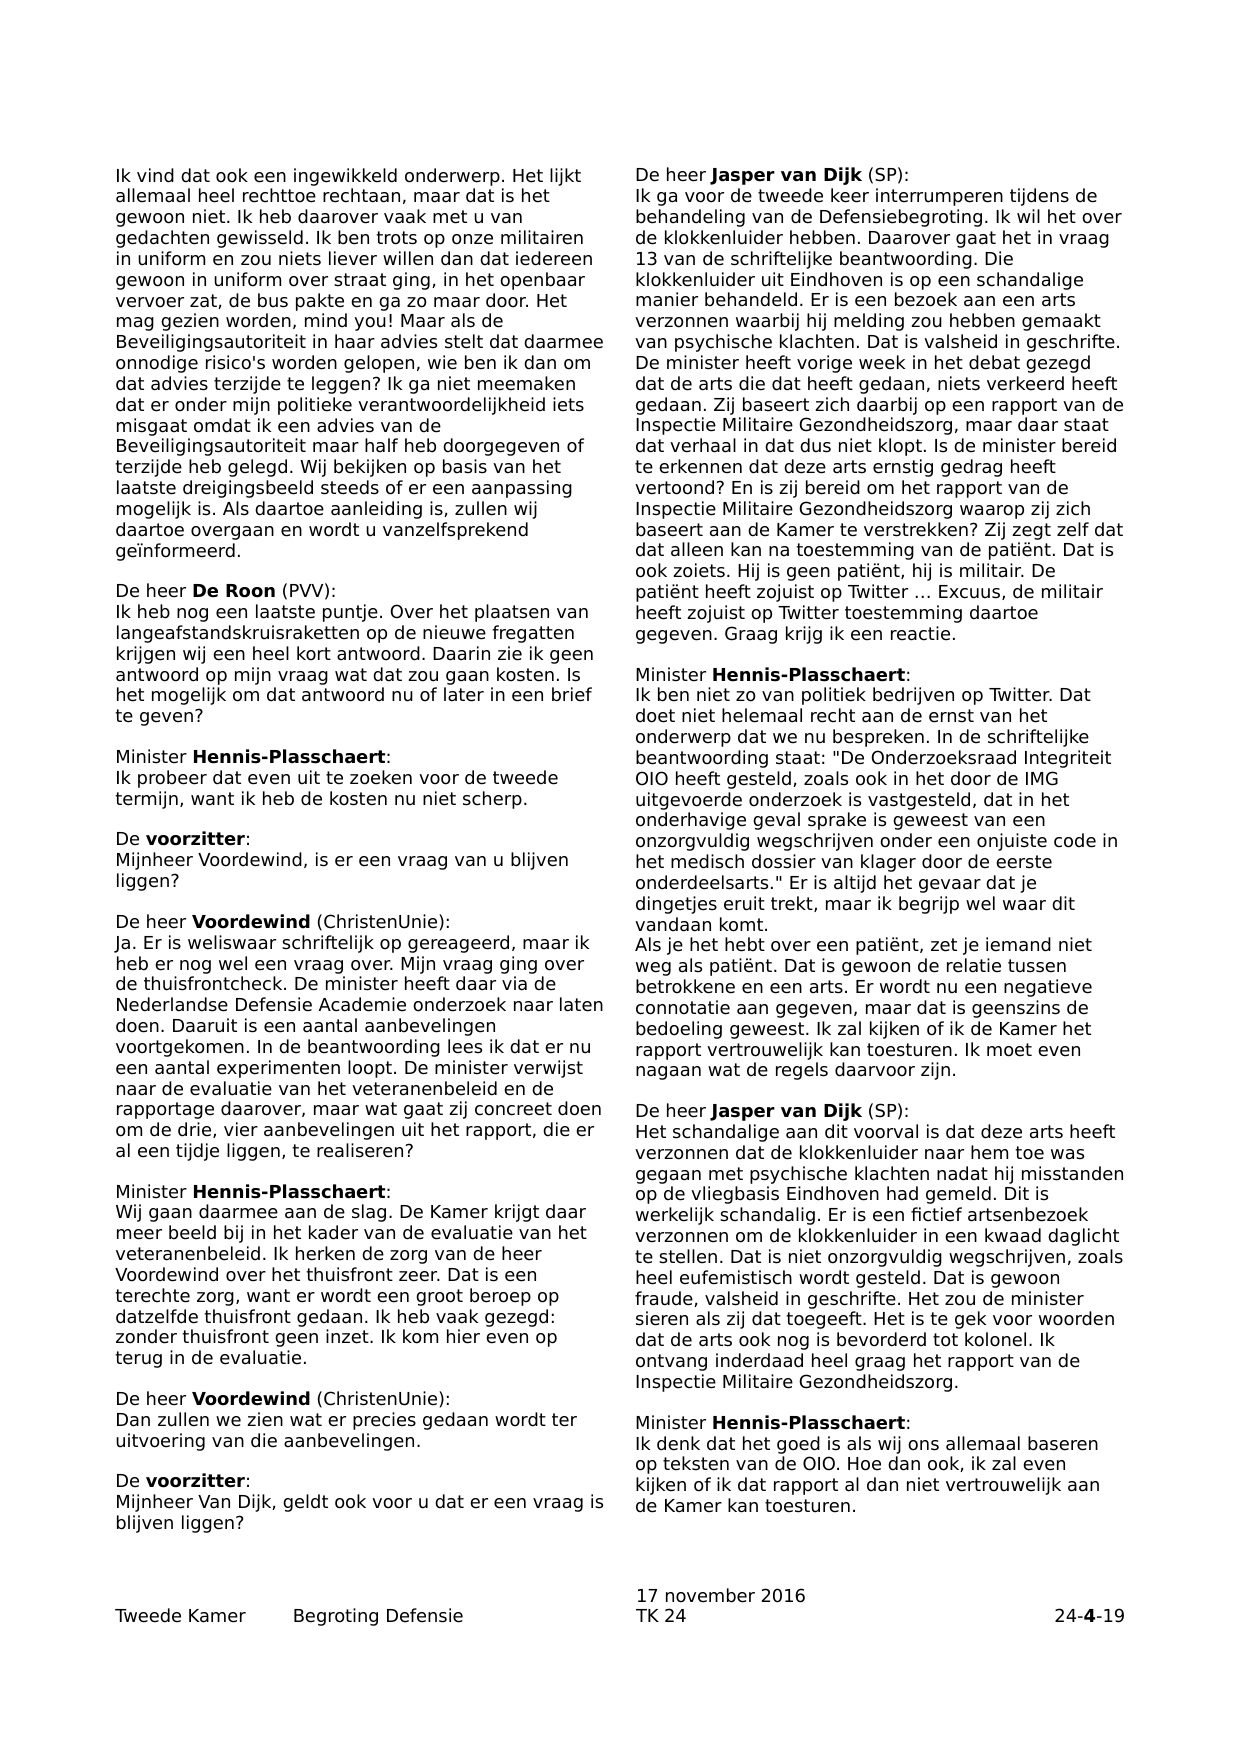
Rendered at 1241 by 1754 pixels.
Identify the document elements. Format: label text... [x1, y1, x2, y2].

text Dan zullen we zien wat er precies gedaan wordt ter uitvoering van die aanbevelingen. [115, 1410, 605, 1451]
text De heer Jasper van Dijk (SP): [635, 165, 1125, 186]
text De heer Jasper van Dijk (SP): [635, 1101, 1125, 1122]
text Ik heb nog een laatste puntje. Over het plaatsen van langeafstandskruisraketten op de nieuwe fregatten krijgen wij een heel kort antwoord. Daarin zie ik geen antwoord op mijn vraag wat dat zou gaan kosten. Is het mogelijk om dat antwoord nu of later in een brief te geven? [115, 602, 605, 727]
text Ik ben niet zo van politiek bedrijven op Twitter. Dat doet niet helemaal recht aan de ernst van het onderwerp dat we nu bespreken. In de schriftelijke beantwoording staat: "De Onderzoeksraad Integriteit OIO heeft gesteld, zoals ook in het door de IMG uitgevoerde onderzoek is vastgesteld, dat in het onderhavige geval sprake is geweest van een onzorgvuldig wegschrijven onder een onjuiste code in het medisch dossier van klager door de eerste onderdeelsarts." Er is altijd het gevaar dat je dingetjes eruit trekt, maar ik begrijp wel waar dit vandaan komt. [635, 685, 1125, 935]
text Wij gaan daarmee aan de slag. De Kamer krijgt daar meer beeld bij in het kader van de evaluatie van het veteranenbeleid. Ik herken de zorg van de heer Voordewind over het thuisfront zeer. Dat is een terechte zorg, want er wordt een groot beroep op datzelfde thuisfront gedaan. Ik heb vaak gezegd: zonder thuisfront geen inzet. Ik kom hier even op terug in de evaluatie. [115, 1202, 605, 1369]
text Minister Hennis-Plasschaert: [635, 1412, 1125, 1433]
text Ik denk dat het goed is als wij ons allemaal baseren op teksten van de OIO. Hoe dan ook, ik zal even kijken of ik dat rapport al dan niet vertrouwelijk aan de Kamer kan toesturen. [635, 1433, 1125, 1517]
text De heer Voordewind (ChristenUnie): [115, 912, 605, 932]
text De voorzitter: [115, 1471, 605, 1492]
text Als je het hebt over een patiënt, zet je iemand niet weg als patiënt. Dat is gewoon de relatie tussen betrokkene en een arts. Er wordt nu een negatieve connotatie aan gegeven, maar dat is geenszins de bedoeling geweest. Ik zal kijken of ik de Kamer het rapport vertrouwelijk kan toesturen. Ik moet even nagaan wat de regels daarvoor zijn. [635, 935, 1125, 1081]
text De heer Voordewind (ChristenUnie): [115, 1389, 605, 1410]
text Minister Hennis-Plasschaert: [635, 664, 1125, 685]
text Ja. Er is weliswaar schriftelijk op gereageerd, maar ik heb er nog wel een vraag over. Mijn vraag ging over de thuisfrontcheck. De minister heeft daar via de Nederlandse Defensie Academie onderzoek naar laten doen. Daaruit is een aantal aanbevelingen voortgekomen. In de beantwoording lees ik dat er nu een aantal experimenten loopt. De minister verwijst naar de evaluatie van het veteranenbeleid en de rapportage daarover, maar wat gaat zij concreet doen om de drie, vier aanbevelingen uit het rapport, die er al een tijdje liggen, te realiseren? [115, 932, 605, 1162]
text Minister Hennis-Plasschaert: [115, 747, 605, 768]
text Mijnheer Van Dijk, geldt ook voor u dat er een vraag is blijven liggen? [115, 1492, 605, 1534]
text Ik probeer dat even uit te zoeken voor de tweede termijn, want ik heb de kosten nu niet scherp. [115, 768, 605, 809]
text Ik ga voor de tweede keer interrumperen tijdens de behandeling van de Defensiebegroting. Ik wil het over de klokkenluider hebben. Daarover gaat het in vraag 13 van de schriftelijke beantwoording. Die klokkenluider uit Eindhoven is op een schandalige manier behandeld. Er is een bezoek aan een arts verzonnen waarbij hij melding zou hebben gemaakt van psychische klachten. Dat is valsheid in geschrifte. De minister heeft vorige week in het debat gezegd dat de arts die dat heeft gedaan, niets verkeerd heeft gedaan. Zij baseert zich daarbij op een rapport van de Inspectie Militaire Gezondheidszorg, maar daar staat dat verhaal in dat dus niet klopt. Is de minister bereid te erkennen dat deze arts ernstig gedrag heeft vertoond? En is zij bereid om het rapport van de Inspectie Militaire Gezondheidszorg waarop zij zich baseert aan de Kamer te verstrekken? Zij zegt zelf dat dat alleen kan na toestemming van de patiënt. Dat is ook zoiets. Hij is geen patiënt, hij is militair. De patiënt heeft zojuist op Twitter … Excuus, de militair heeft zojuist op Twitter toestemming daartoe gegeven. Graag krijg ik een reactie. [635, 186, 1125, 644]
text Minister Hennis-Plasschaert: [115, 1182, 605, 1202]
text Het schandalige aan dit voorval is dat deze arts heeft verzonnen dat de klokkenluider naar hem toe was gegaan met psychische klachten nadat hij misstanden op de vliegbasis Eindhoven had gemeld. Dit is werkelijk schandalig. Er is een fictief artsenbezoek verzonnen om de klokkenluider in een kwaad daglicht te stellen. Dat is niet onzorgvuldig wegschrijven, zoals heel eufemistisch wordt gesteld. Dat is gewoon fraude, valsheid in geschrifte. Het zou de minister sieren als zij dat toegeeft. Het is te gek voor woorden dat de arts ook nog is bevorderd tot kolonel. Ik ontvang inderdaad heel graag het rapport van de Inspectie Militaire Gezondheidszorg. [635, 1122, 1125, 1392]
text De voorzitter: [115, 829, 605, 850]
text Ik vind dat ook een ingewikkeld onderwerp. Het lijkt allemaal heel rechttoe rechtaan, maar dat is het gewoon niet. Ik heb daarover vaak met u van gedachten gewisseld. Ik ben trots op onze militairen in uniform en zou niets liever willen dan dat iedereen gewoon in uniform over straat ging, in het openbaar vervoer zat, de bus pakte en ga zo maar door. Het mag gezien worden, mind you! Maar als de Beveiligingsautoriteit in haar advies stelt dat daarmee onnodige risico's worden gelopen, wie ben ik dan om dat advies terzijde te leggen? Ik ga niet meemaken dat er onder mijn politieke verantwoordelijkheid iets misgaat omdat ik een advies van de Beveiligingsautoriteit maar half heb doorgegeven of terzijde heb gelegd. Wij bekijken op basis van het laatste dreigingsbeeld steeds of er een aanpassing mogelijk is. Als daartoe aanleiding is, zullen wij daartoe overgaan en wordt u vanzelfsprekend geïnformeerd. [115, 165, 605, 561]
text De heer De Roon (PVV): [115, 581, 605, 602]
text Mijnheer Voordewind, is er een vraag van u blijven liggen? [115, 850, 605, 892]
